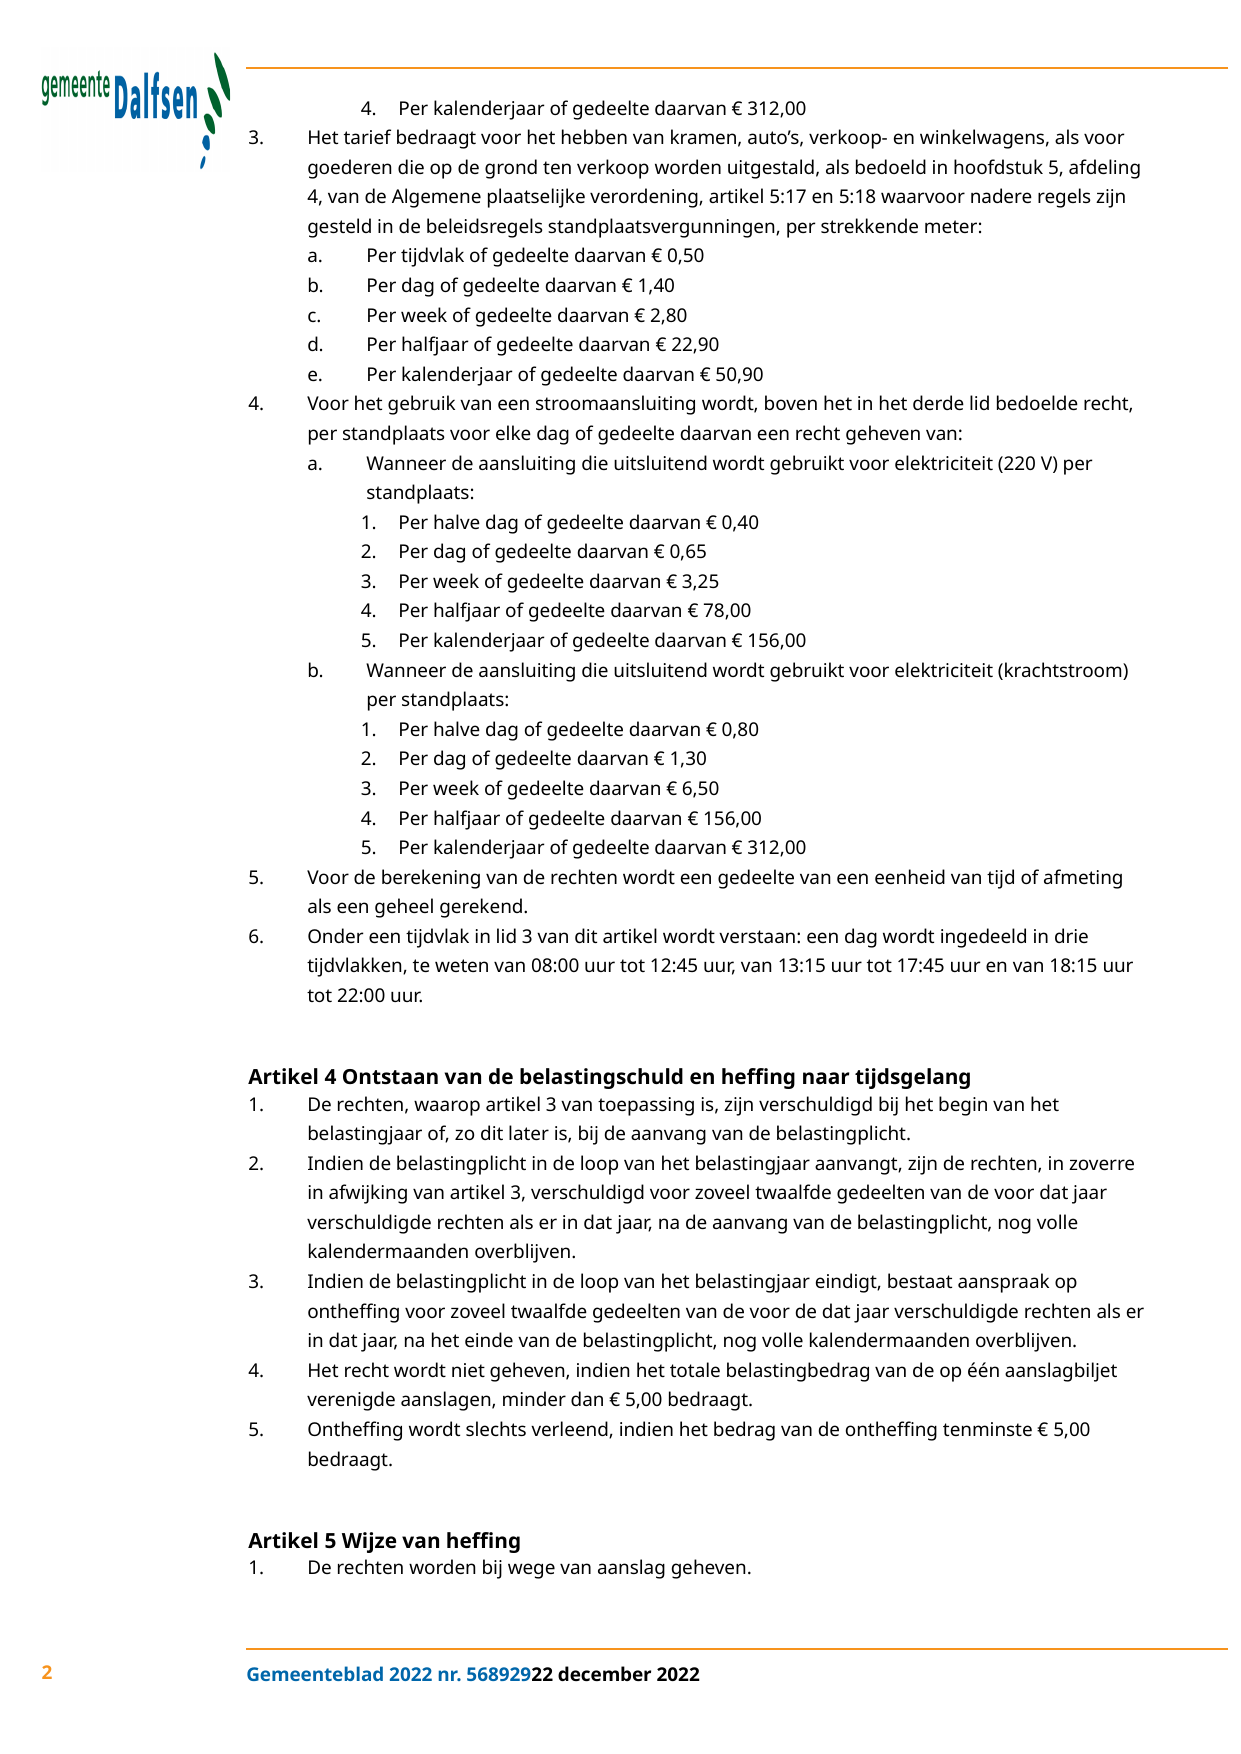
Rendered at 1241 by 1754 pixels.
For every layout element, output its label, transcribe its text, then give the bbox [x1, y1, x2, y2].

list Per halve dag of gedeelte daarvan € 0,80 [361, 716, 1152, 742]
list Per halve dag of gedeelte daarvan € 0,40 [361, 509, 1152, 535]
list Per halfjaar of gedeelte daarvan € 78,00 [361, 598, 1152, 623]
list Per kalenderjaar of gedeelte daarvan € 156,00 [361, 627, 1152, 653]
list De rechten, waarop artikel 3 van toepassing is, zijn verschuldigd bij het begin van het belastingjaar of, zo dit later is, bij de aanvang van de belastingplicht. [248, 1091, 1152, 1146]
list Per tijdvlak of gedeelte daarvan € 0,50 [307, 243, 1152, 268]
list Per halfjaar of gedeelte daarvan € 22,90 [307, 331, 1152, 357]
list Per kalenderjaar of gedeelte daarvan € 312,00 [361, 834, 1152, 860]
list Per halfjaar of gedeelte daarvan € 156,00 [361, 805, 1152, 831]
list Onder een tijdvlak in lid 3 van dit artikel wordt verstaan: een dag wordt ingedeeld in drie tijdvlakken, te weten van 08:00 uur tot 12:45 uur, van 13:15 uur tot 17:45 uur en van 18:15 uur tot 22:00 uur. [248, 923, 1152, 1008]
list Indien de belastingplicht in de loop van het belastingjaar eindigt, bestaat aanspraak op ontheffing voor zoveel twaalfde gedeelten van de voor de dat jaar verschuldigde rechten als er in dat jaar, na het einde van de belastingplicht, nog volle kalendermaanden overblijven. [248, 1268, 1152, 1353]
list De rechten worden bij wege van aanslag geheven. [248, 1554, 1152, 1580]
list Per week of gedeelte daarvan € 6,50 [361, 775, 1152, 801]
text Artikel 4 Ontstaan van de belastingschuld en heffing naar tijdsgelang [248, 1062, 1152, 1091]
list Per dag of gedeelte daarvan € 1,40 [307, 272, 1152, 298]
list Per dag of gedeelte daarvan € 1,30 [361, 746, 1152, 771]
list Voor het gebruik van een stroomaansluiting wordt, boven het in het derde lid bedoelde recht, per standplaats voor elke dag of gedeelte daarvan een recht geheven van: [248, 391, 1152, 446]
list Per kalenderjaar of gedeelte daarvan € 50,90 [307, 361, 1152, 387]
text Artikel 5 Wijze van heffing [248, 1526, 1152, 1554]
list Per kalenderjaar of gedeelte daarvan € 312,00 [361, 95, 1152, 121]
list Per week of gedeelte daarvan € 2,80 [307, 302, 1152, 328]
list Per week of gedeelte daarvan € 3,25 [361, 568, 1152, 594]
list Per dag of gedeelte daarvan € 0,65 [361, 538, 1152, 564]
picture [41, 47, 231, 172]
list Het tarief bedraagt voor het hebben van kramen, auto’s, verkoop- en winkelwagens, als voor goederen die op de grond ten verkoop worden uitgestald, als bedoeld in hoofdstuk 5, afdeling 4, van de Algemene plaatselijke verordening, artikel 5:17 en 5:18 waarvoor nadere regels zijn gesteld in de beleidsregels standplaatsvergunningen, per strekkende meter: [248, 124, 1152, 239]
list Voor de berekening van de rechten wordt een gedeelte van een eenheid van tijd of afmeting als een geheel gerekend. [248, 864, 1152, 919]
list Het recht wordt niet geheven, indien het totale belastingbedrag van de op één aanslagbiljet verenigde aanslagen, minder dan € 5,00 bedraagt. [248, 1357, 1152, 1412]
list Indien de belastingplicht in de loop van het belastingjaar aanvangt, zijn de rechten, in zoverre in afwijking van artikel 3, verschuldigd voor zoveel twaalfde gedeelten van de voor dat jaar verschuldigde rechten als er in dat jaar, na de aanvang van de belastingplicht, nog volle kalendermaanden overblijven. [248, 1150, 1152, 1264]
list Wanneer de aansluiting die uitsluitend wordt gebruikt voor elektriciteit (krachtstroom) per standplaats: [307, 657, 1152, 712]
list Ontheffing wordt slechts verleend, indien het bedrag van de ontheffing tenminste € 5,00 bedraagt. [248, 1416, 1152, 1471]
list Wanneer de aansluiting die uitsluitend wordt gebruikt voor elektriciteit (220 V) per standplaats: [307, 450, 1152, 505]
